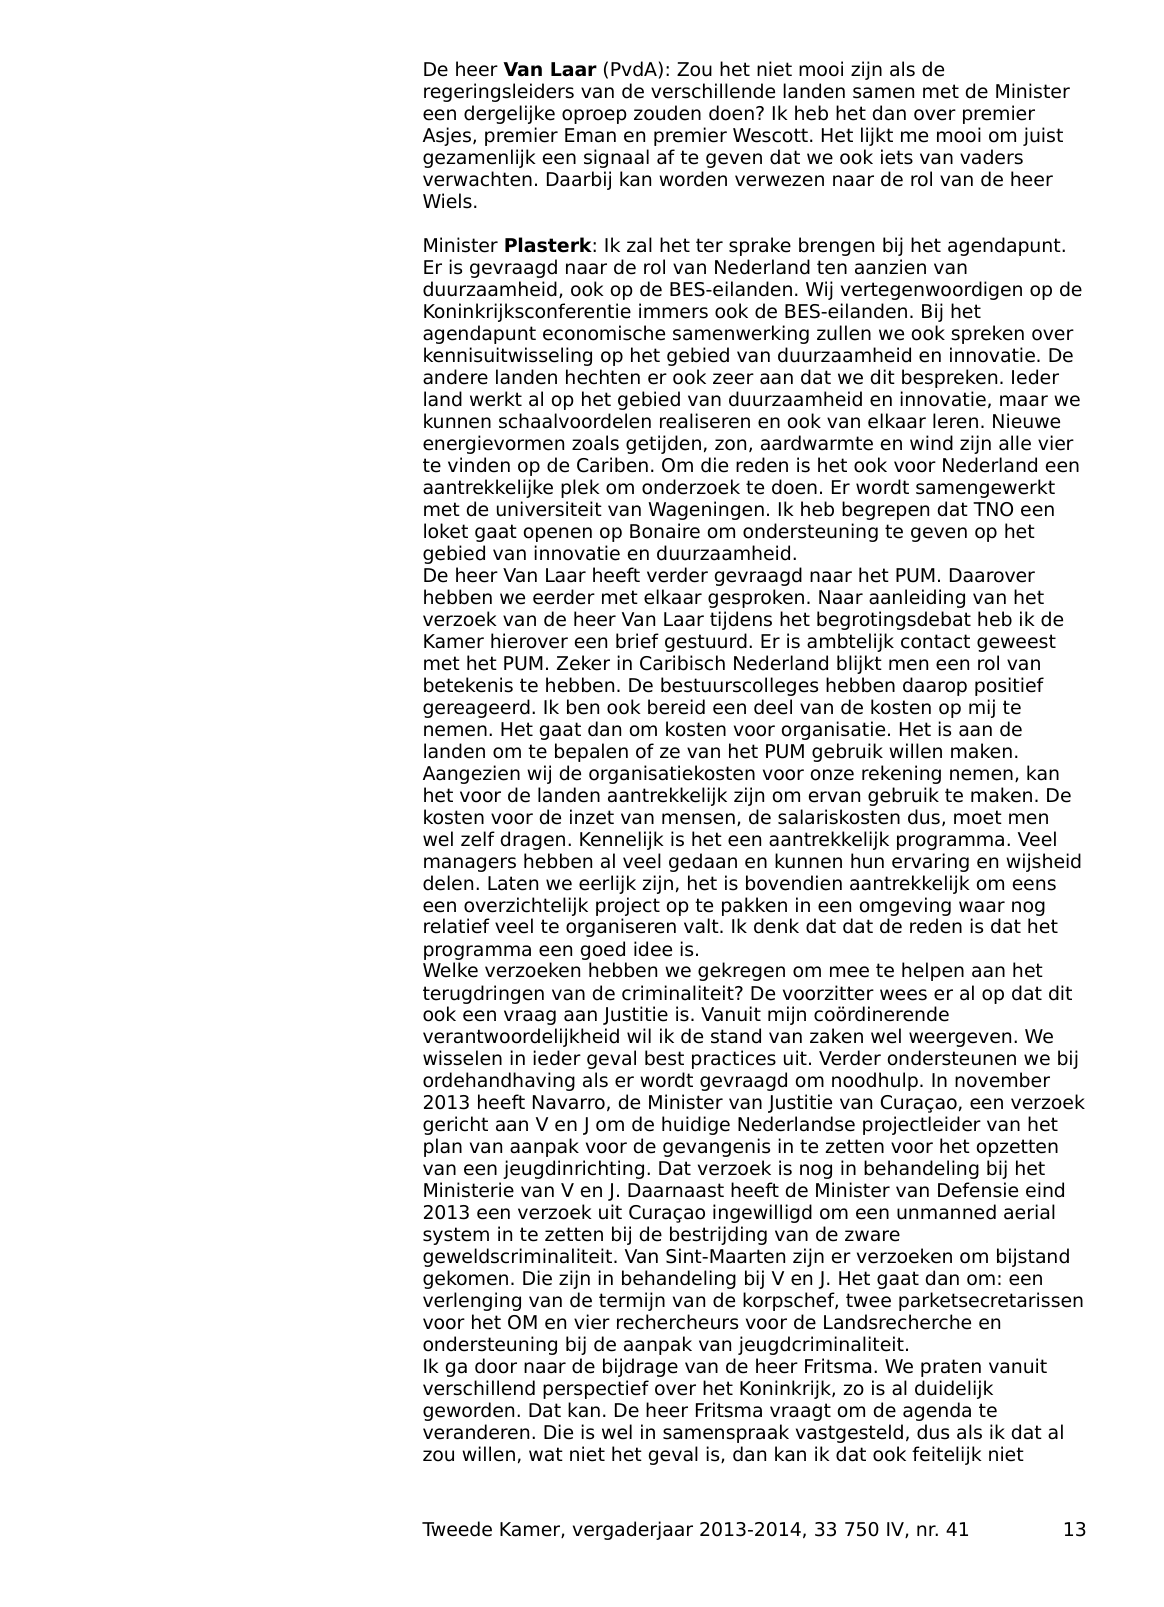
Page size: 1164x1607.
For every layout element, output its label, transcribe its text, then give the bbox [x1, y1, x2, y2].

text Er is gevraagd naar de rol van Nederland ten aanzien van duurzaamheid, ook op de BES-eilanden. Wij vertegenwoordigen op de Koninkrijksconferentie immers ook de BES-eilanden. Bij het agendapunt economische samenwerking zullen we ook spreken over kennisuitwisseling op het gebied van duurzaamheid en innovatie. De andere landen hechten er ook zeer aan dat we dit bespreken. Ieder land werkt al op het gebied van duurzaamheid en innovatie, maar we kunnen schaalvoordelen realiseren en ook van elkaar leren. Nieuwe energievormen zoals getijden, zon, aardwarmte en wind zijn alle vier te vinden op de Cariben. Om die reden is het ook voor Nederland een aantrekkelijke plek om onderzoek te doen. Er wordt samengewerkt met de universiteit van Wageningen. Ik heb begrepen dat TNO een loket gaat openen op Bonaire om ondersteuning te geven op het gebied van innovatie en duurzaamheid. [422, 257, 1087, 565]
text Ik ga door naar de bijdrage van de heer Fritsma. We praten vanuit verschillend perspectief over het Koninkrijk, zo is al duidelijk geworden. Dat kan. De heer Fritsma vraagt om de agenda te veranderen. Die is wel in samenspraak vastgesteld, dus als ik dat al zou willen, wat niet het geval is, dan kan ik dat ook feitelijk niet [422, 1356, 1087, 1466]
text De heer Van Laar heeft verder gevraagd naar het PUM. Daarover hebben we eerder met elkaar gesproken. Naar aanleiding van het verzoek van de heer Van Laar tijdens het begrotingsdebat heb ik de Kamer hierover een brief gestuurd. Er is ambtelijk contact geweest met het PUM. Zeker in Caribisch Nederland blijkt men een rol van betekenis te hebben. De bestuurscolleges hebben daarop positief gereageerd. Ik ben ook bereid een deel van de kosten op mij te nemen. Het gaat dan om kosten voor organisatie. Het is aan de landen om te bepalen of ze van het PUM gebruik willen maken. Aangezien wij de organisatiekosten voor onze rekening nemen, kan het voor de landen aantrekkelijk zijn om ervan gebruik te maken. De kosten voor de inzet van mensen, de salariskosten dus, moet men wel zelf dragen. Kennelijk is het een aantrekkelijk programma. Veel managers hebben al veel gedaan en kunnen hun ervaring en wijsheid delen. Laten we eerlijk zijn, het is bovendien aantrekkelijk om eens een overzichtelijk project op te pakken in een omgeving waar nog relatief veel te organiseren valt. Ik denk dat dat de reden is dat het programma een goed idee is. [422, 565, 1087, 960]
text De heer Van Laar (PvdA): Zou het niet mooi zijn als de regeringsleiders van de verschillende landen samen met de Minister een dergelijke oproep zouden doen? Ik heb het dan over premier Asjes, premier Eman en premier Wescott. Het lijkt me mooi om juist gezamenlijk een signaal af te geven dat we ook iets van vaders verwachten. Daarbij kan worden verwezen naar de rol van de heer Wiels. [422, 59, 1087, 213]
text Welke verzoeken hebben we gekregen om mee te helpen aan het terugdringen van de criminaliteit? De voorzitter wees er al op dat dit ook een vraag aan Justitie is. Vanuit mijn coördinerende verantwoordelijkheid wil ik de stand van zaken wel weergeven. We wisselen in ieder geval best practices uit. Verder ondersteunen we bij ordehandhaving als er wordt gevraagd om noodhulp. In november 2013 heeft Navarro, de Minister van Justitie van Curaçao, een verzoek gericht aan V en J om de huidige Nederlandse projectleider van het plan van aanpak voor de gevangenis in te zetten voor het opzetten van een jeugdinrichting. Dat verzoek is nog in behandeling bij het Ministerie van V en J. Daarnaast heeft de Minister van Defensie eind 2013 een verzoek uit Curaçao ingewilligd om een unmanned aerial system in te zetten bij de bestrijding van de zware geweldscriminaliteit. Van Sint-Maarten zijn er verzoeken om bijstand gekomen. Die zijn in behandeling bij V en J. Het gaat dan om: een verlenging van de termijn van de korpschef, twee parketsecretarissen voor het OM en vier rechercheurs voor de Landsrecherche en ondersteuning bij de aanpak van jeugdcriminaliteit. [422, 960, 1087, 1356]
text Minister Plasterk: Ik zal het ter sprake brengen bij het agendapunt. [422, 235, 1087, 257]
